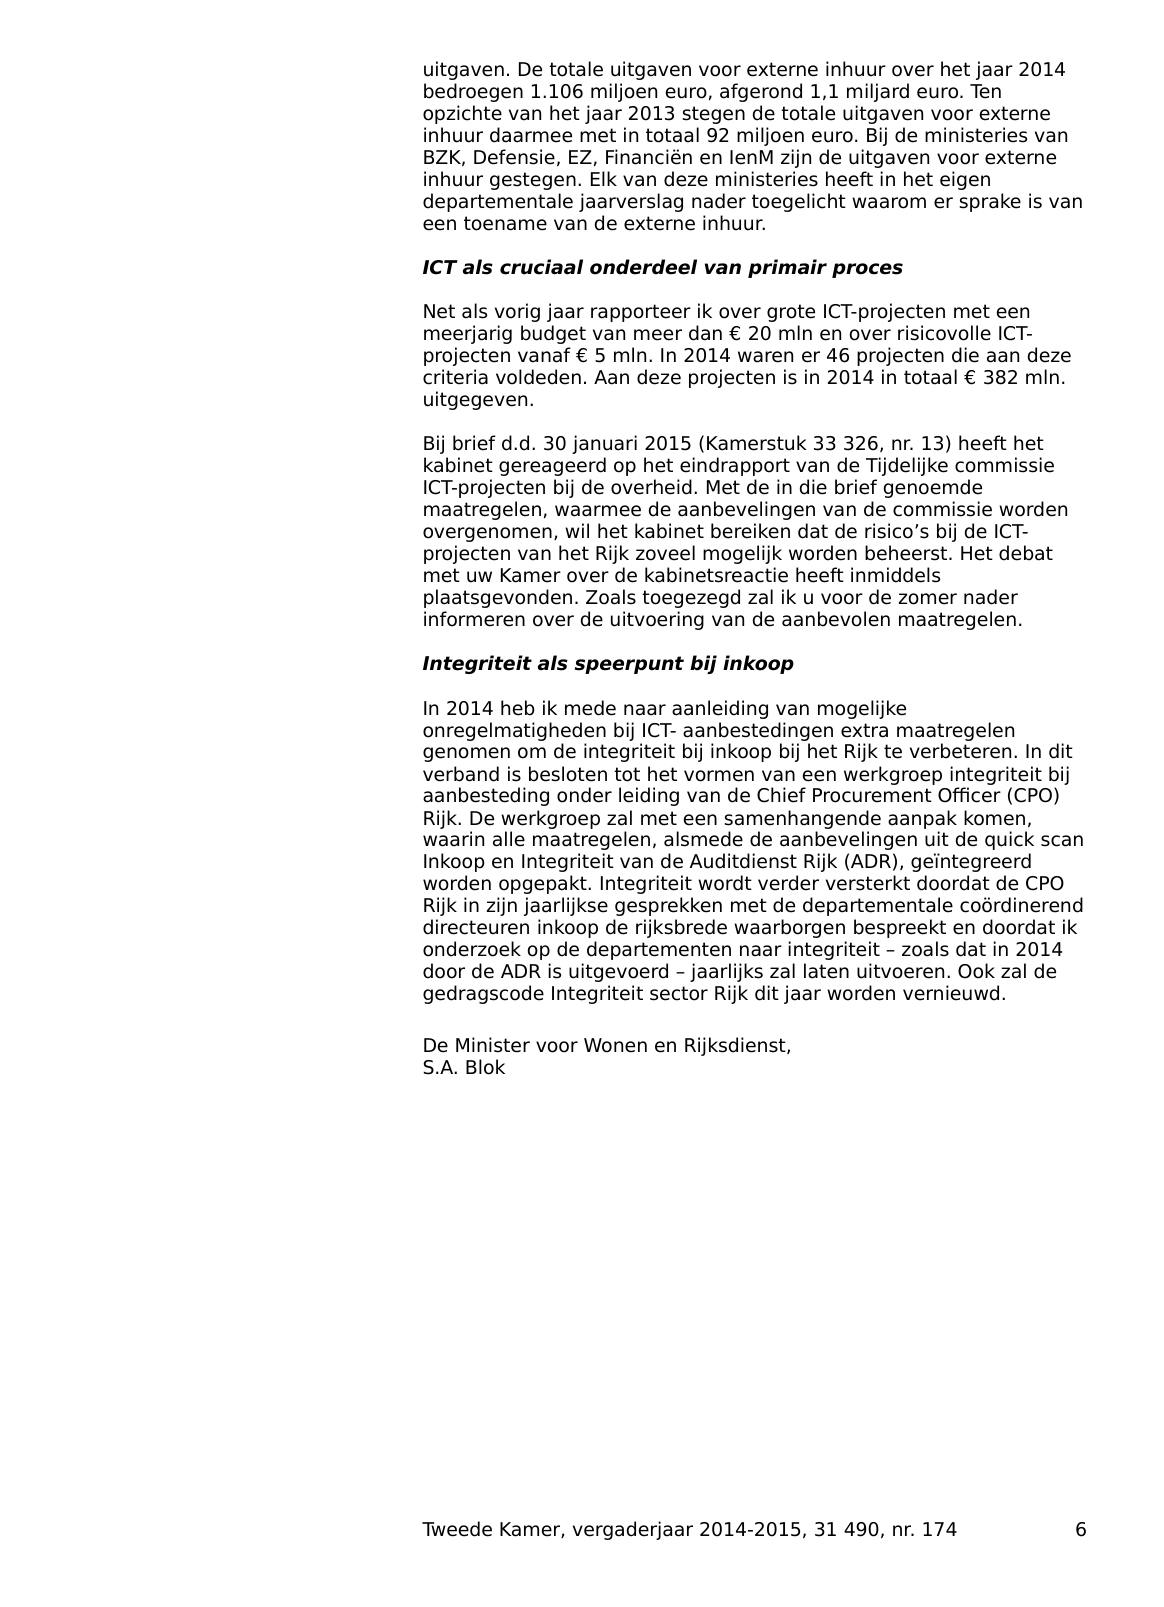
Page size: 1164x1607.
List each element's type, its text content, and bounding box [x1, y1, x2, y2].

text uitgaven. De totale uitgaven voor externe inhuur over het jaar 2014 bedroegen 1.106 miljoen euro, afgerond 1,1 miljard euro. Ten opzichte van het jaar 2013 stegen de totale uitgaven voor externe inhuur daarmee met in totaal 92 miljoen euro. Bij de ministeries van BZK, Defensie, EZ, Financiën en IenM zijn de uitgaven voor externe inhuur gestegen. Elk van deze ministeries heeft in het eigen departementale jaarverslag nader toegelicht waarom er sprake is van een toename van de externe inhuur. [422, 59, 1087, 235]
subtitle ICT als cruciaal onderdeel van primair proces [422, 257, 1087, 279]
text Bij brief d.d. 30 januari 2015 (Kamerstuk 33 326, nr. 13) heeft het kabinet gereageerd op het eindrapport van de Tijdelijke commissie ICT-projecten bij de overheid. Met de in die brief genoemde maatregelen, waarmee de aanbevelingen van de commissie worden overgenomen, wil het kabinet bereiken dat de risico’s bij de ICT-projecten van het Rijk zoveel mogelijk worden beheerst. Het debat met uw Kamer over de kabinetsreactie heeft inmiddels plaatsgevonden. Zoals toegezegd zal ik u voor de zomer nader informeren over de uitvoering van de aanbevolen maatregelen. [422, 433, 1087, 631]
subtitle Integriteit als speerpunt bij inkoop [422, 653, 1087, 675]
text De Minister voor Wonen en Rijksdienst, S.A. Blok [422, 1035, 1087, 1079]
text Net als vorig jaar rapporteer ik over grote ICT-projecten met een meerjarig budget van meer dan € 20 mln en over risicovolle ICT-projecten vanaf € 5 mln. In 2014 waren er 46 projecten die aan deze criteria voldeden. Aan deze projecten is in 2014 in totaal € 382 mln. uitgegeven. [422, 301, 1087, 411]
text In 2014 heb ik mede naar aanleiding van mogelijke onregelmatigheden bij ICT- aanbestedingen extra maatregelen genomen om de integriteit bij inkoop bij het Rijk te verbeteren. In dit verband is besloten tot het vormen van een werkgroep integriteit bij aanbesteding onder leiding van de Chief Procurement Officer (CPO) Rijk. De werkgroep zal met een samenhangende aanpak komen, waarin alle maatregelen, alsmede de aanbevelingen uit de quick scan Inkoop en Integriteit van de Auditdienst Rijk (ADR), geïntegreerd worden opgepakt. Integriteit wordt verder versterkt doordat de CPO Rijk in zijn jaarlijkse gesprekken met de departementale coördinerend directeuren inkoop de rijksbrede waarborgen bespreekt en doordat ik onderzoek op de departementen naar integriteit – zoals dat in 2014 door de ADR is uitgevoerd – jaarlijks zal laten uitvoeren. Ook zal de gedragscode Integriteit sector Rijk dit jaar worden vernieuwd. [422, 697, 1087, 1005]
